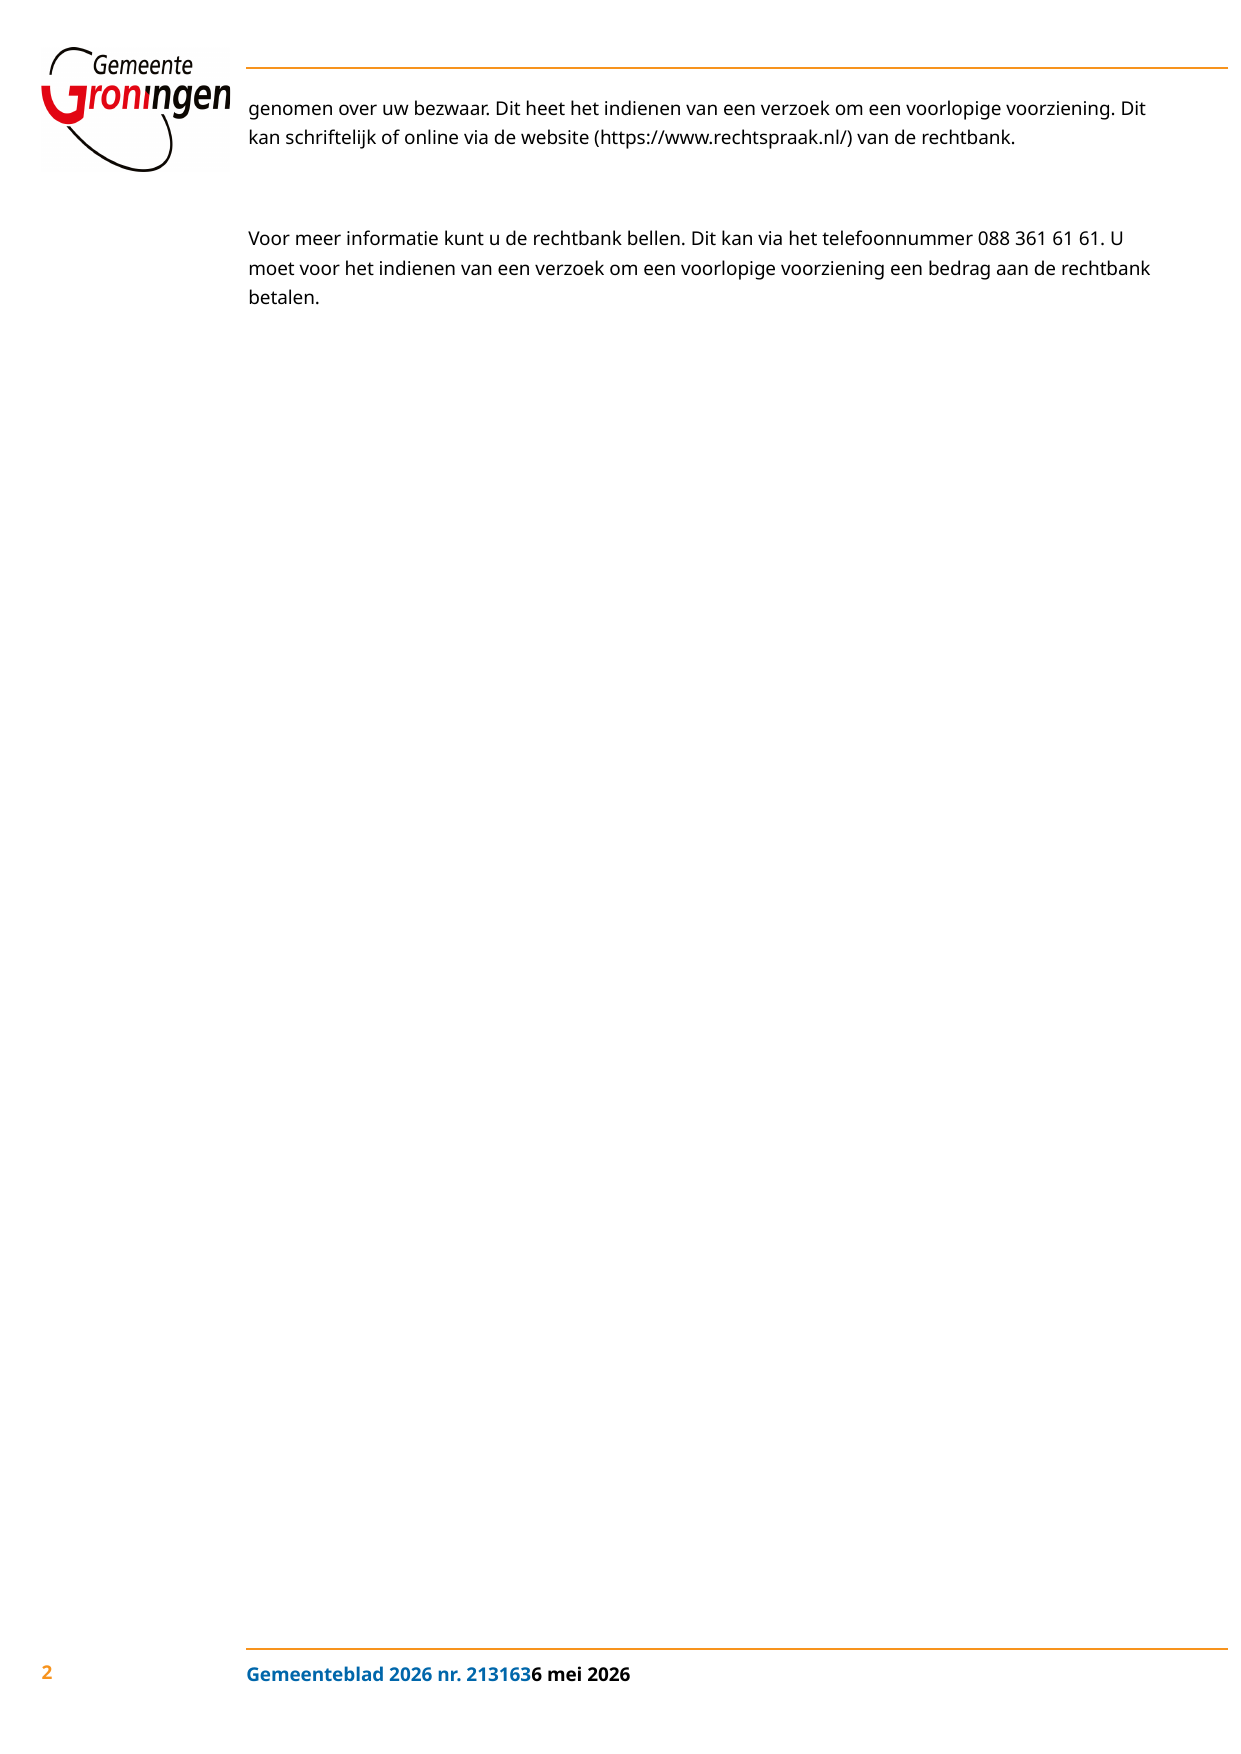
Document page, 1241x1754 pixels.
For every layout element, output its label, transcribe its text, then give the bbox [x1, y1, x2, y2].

text Voor meer informatie kunt u de rechtbank bellen. Dit kan via het telefoonnummer 088 361 61 61. U moet voor het indienen van een verzoek om een voorlopige voorziening een bedrag aan de rechtbank betalen. [248, 225, 1152, 310]
text genomen over uw bezwaar. Dit heet het indienen van een verzoek om een voorlopige voorziening. Dit kan schriftelijk of online via de website (https://www.rechtspraak.nl/) van de rechtbank. [248, 95, 1152, 150]
picture [41, 47, 231, 172]
